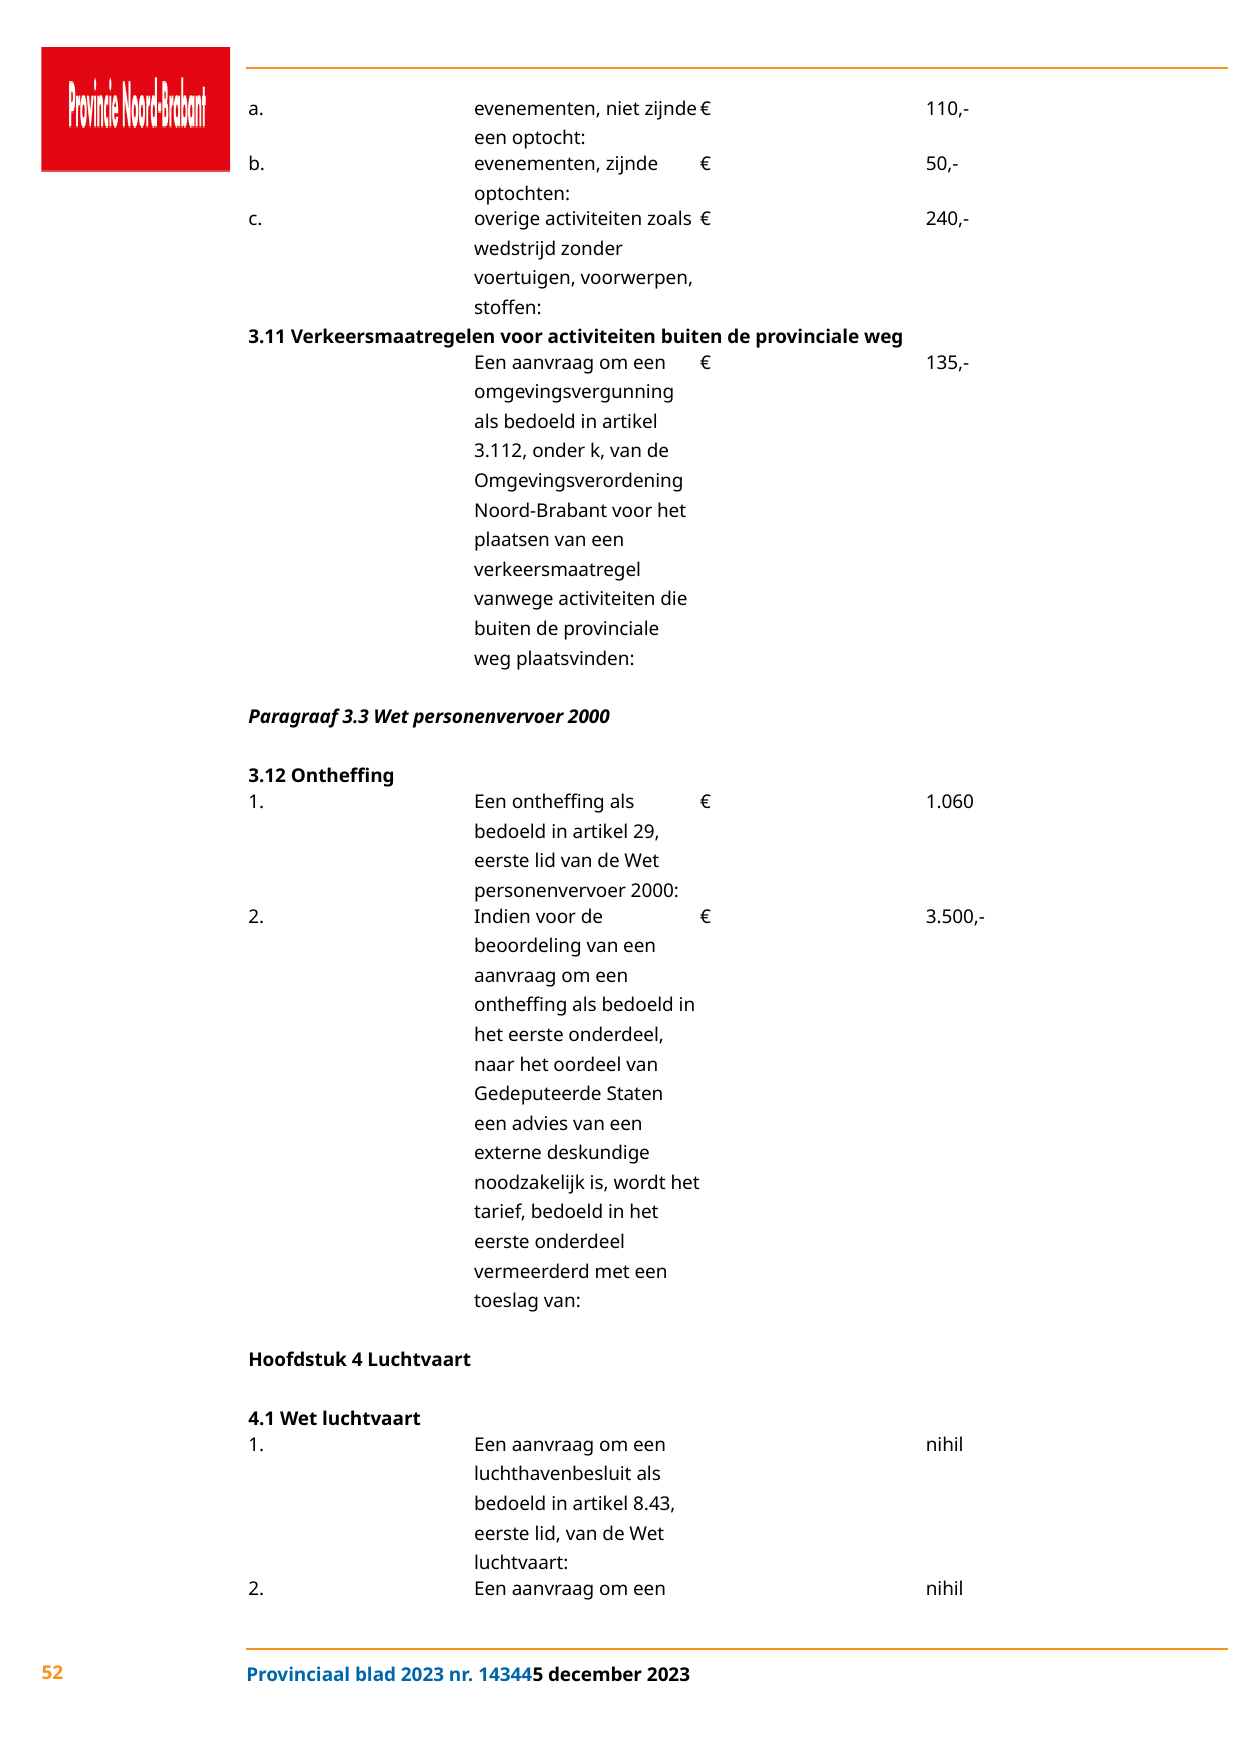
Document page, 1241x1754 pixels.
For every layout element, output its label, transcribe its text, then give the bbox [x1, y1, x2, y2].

table_cell 110,- [926, 95, 1152, 150]
table_cell € [700, 903, 926, 1313]
table_cell [700, 1431, 926, 1575]
table_cell [700, 1575, 926, 1601]
table_header 4.1 Wet luchtvaart [248, 1405, 1152, 1431]
text Hoofdstuk 4 Luchtvaart [248, 1346, 1152, 1372]
table_cell € [700, 150, 926, 205]
table_cell 2. [248, 1575, 474, 1601]
table_cell Een aanvraag om een omgevingsvergunning als bedoeld in artikel 3.112, onder k, van de Omgevingsverordening Noord-Brabant voor het plaatsen van een verkeersmaatregel vanwege activiteiten die buiten de provinciale weg plaatsvinden: [474, 349, 700, 671]
table_cell 240,- [926, 205, 1152, 320]
table_cell € [700, 205, 926, 320]
table_cell Een aanvraag om een [474, 1575, 700, 1601]
table_cell 3.500,- [926, 903, 1152, 1313]
table_cell 135,- [926, 349, 1152, 671]
table_cell Indien voor de beoordeling van een aanvraag om een ontheffing als bedoeld in het eerste onderdeel, naar het oordeel van Gedeputeerde Staten een advies van een externe deskundige noodzakelijk is, wordt het tarief, bedoeld in het eerste onderdeel vermeerderd met een toeslag van: [474, 903, 700, 1313]
table_cell 1. [248, 788, 474, 903]
table_cell 1.060 [926, 788, 1152, 903]
table_cell nihil [926, 1431, 1152, 1575]
table_cell [248, 349, 474, 671]
text Paragraaf 3.3 Wet personenvervoer 2000 [248, 703, 1152, 729]
table_header 3.11 Verkeersmaatregelen voor activiteiten buiten de provinciale weg [248, 323, 1152, 349]
table_cell nihil [926, 1575, 1152, 1601]
table_cell evenementen, zijnde optochten: [474, 150, 700, 205]
table_cell 2. [248, 903, 474, 1313]
table_header 3.12 Ontheffing [248, 763, 1152, 788]
table_cell c. [248, 205, 474, 320]
table_cell 1. [248, 1431, 474, 1575]
table_cell € [700, 95, 926, 150]
table_cell 50,- [926, 150, 1152, 205]
table_cell Een aanvraag om een luchthavenbesluit als bedoeld in artikel 8.43, eerste lid, van de Wet luchtvaart: [474, 1431, 700, 1575]
table_cell b. [248, 150, 474, 205]
table_cell evenementen, niet zijnde een optocht: [474, 95, 700, 150]
table_cell € [700, 788, 926, 903]
table_cell Een ontheffing als bedoeld in artikel 29, eerste lid van de Wet personenvervoer 2000: [474, 788, 700, 903]
table_cell a. [248, 95, 474, 150]
picture [41, 47, 231, 172]
table_cell overige activiteiten zoals wedstrijd zonder voertuigen, voorwerpen, stoffen: [474, 205, 700, 320]
table_cell € [700, 349, 926, 671]
